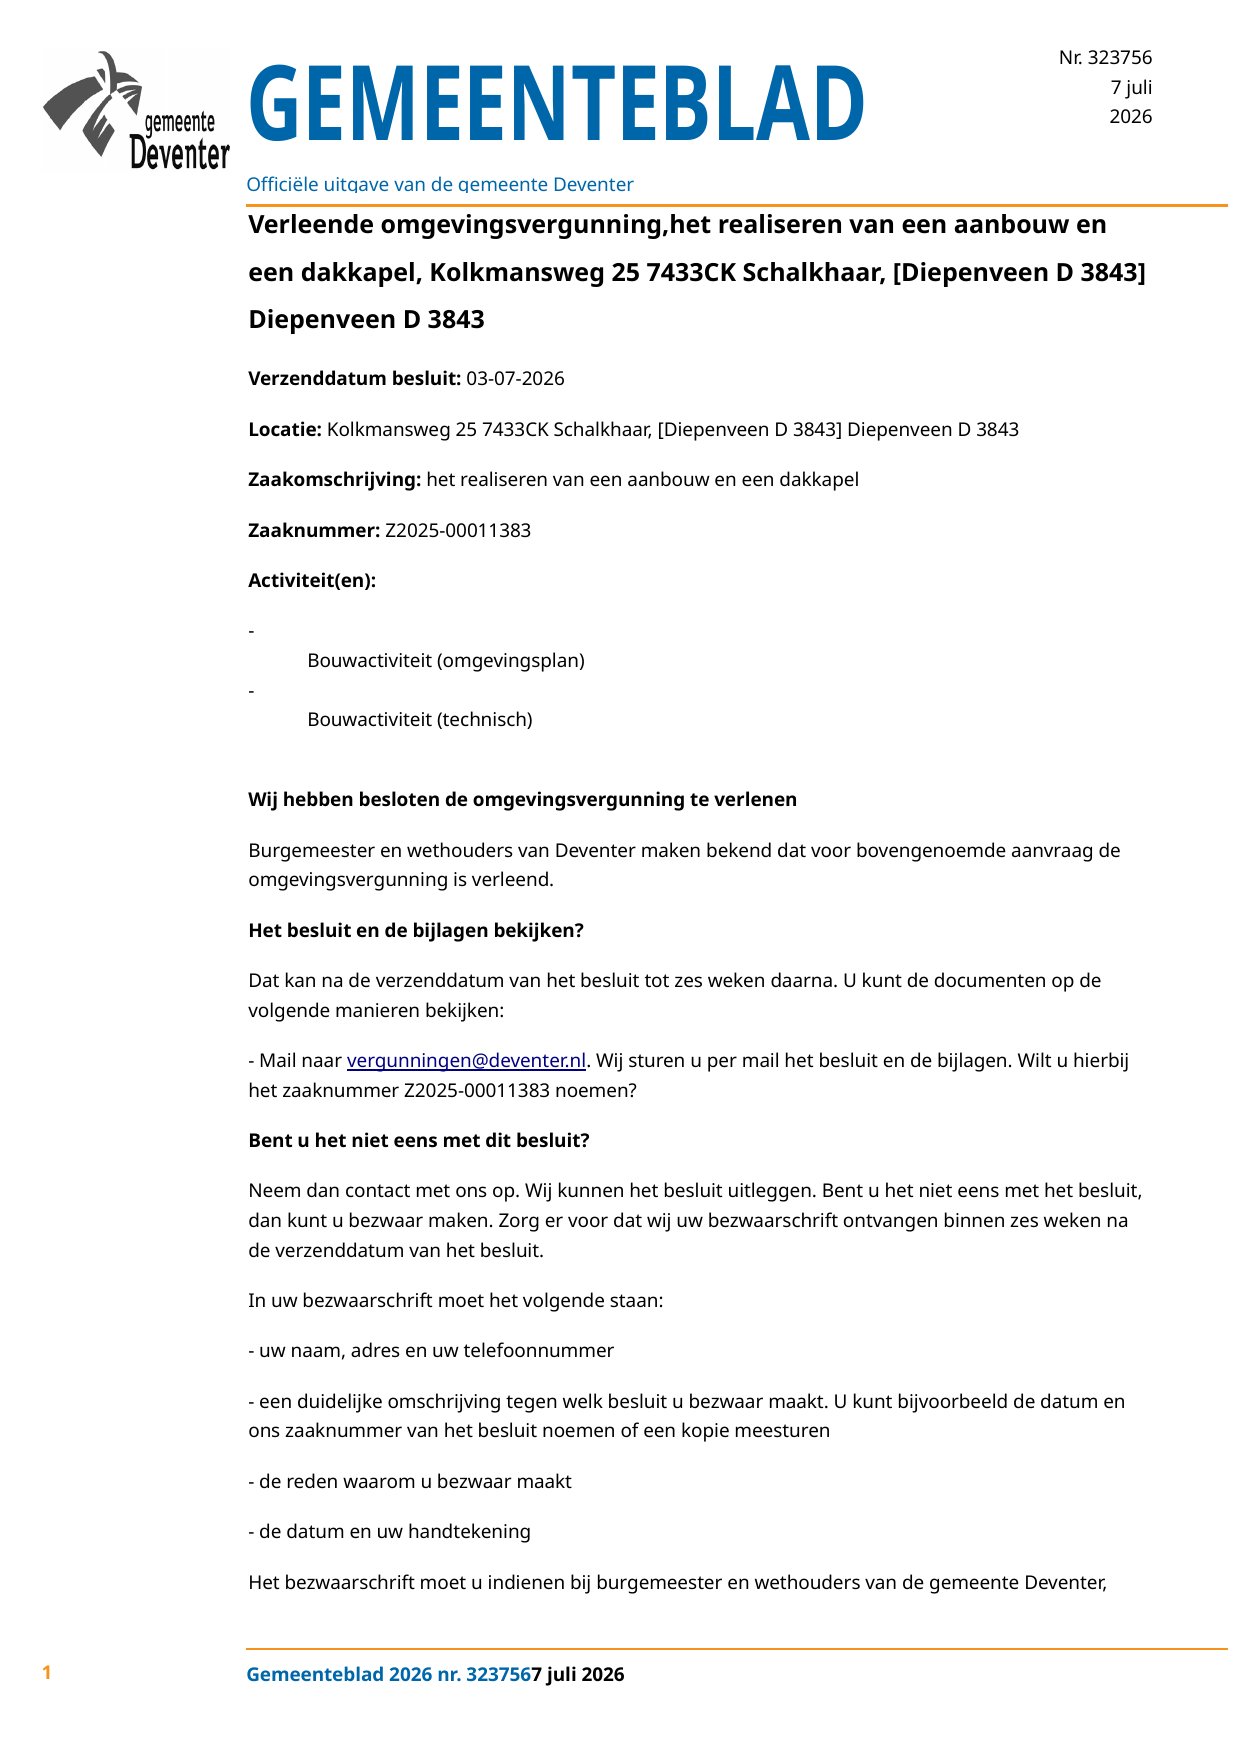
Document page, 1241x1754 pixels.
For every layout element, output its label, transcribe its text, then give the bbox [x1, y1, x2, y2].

text Wij hebben besloten de omgevingsvergunning te verlenen [248, 786, 1152, 812]
text Bent u het niet eens met dit besluit? [248, 1127, 1152, 1153]
text Zaaknummer: Z2025-00011383 [248, 517, 1152, 542]
text Dat kan na de verzenddatum van het besluit tot zes weken daarna. U kunt de documenten op de volgende manieren bekijken: [248, 967, 1152, 1022]
text In uw bezwaarschrift moet het volgende staan: [248, 1287, 1152, 1313]
text Het besluit en de bijlagen bekijken? [248, 917, 1152, 942]
text Het bezwaarschrift moet u indienen bij burgemeester en wethouders van de gemeente Deventer, [248, 1569, 1152, 1594]
text - de datum en uw handtekening [248, 1518, 1152, 1544]
text - een duidelijke omschrijving tegen welk besluit u bezwaar maakt. U kunt bijvoorbeeld de datum en ons zaaknummer van het besluit noemen of een kopie meesturen [248, 1388, 1152, 1443]
text Neem dan contact met ons op. Wij kunnen het besluit uitleggen. Bent u het niet eens met het besluit, dan kunt u bezwaar maken. Zorg er voor dat wij uw bezwaarschrift ontvangen binnen zes weken na de verzenddatum van het besluit. [248, 1178, 1152, 1262]
text - uw naam, adres en uw telefoonnummer [248, 1338, 1152, 1363]
text Activiteit(en): [248, 567, 1152, 593]
text Zaakomschrijving: het realiseren van een aanbouw en een dakkapel [248, 466, 1152, 492]
text - de reden waarom u bezwaar maakt [248, 1468, 1152, 1494]
text Verzenddatum besluit: 03-07-2026 [248, 366, 1152, 391]
text Verleende omgevingsvergunning,het realiseren van een aanbouw en een dakkapel, Kolkmansweg 25 7433CK Schalkhaar, [Diepenveen D 3843] Diepenveen D 3843 [248, 207, 1152, 336]
text Burgemeester en wethouders van Deventer maken bekend dat voor bovengenoemde aanvraag de omgevingsvergunning is verleend. [248, 837, 1152, 892]
list Bouwactiviteit (omgevingsplan) [248, 647, 1152, 673]
list Bouwactiviteit (technisch) [248, 706, 1152, 732]
picture [41, 47, 231, 172]
text Locatie: Kolkmansweg 25 7433CK Schalkhaar, [Diepenveen D 3843] Diepenveen D 3843 [248, 416, 1152, 442]
text - Mail naar vergunningen@deventer.nl. Wij sturen u per mail het besluit en de bijlagen. Wilt u hierbij het zaaknummer Z2025-00011383 noemen? [248, 1047, 1152, 1102]
